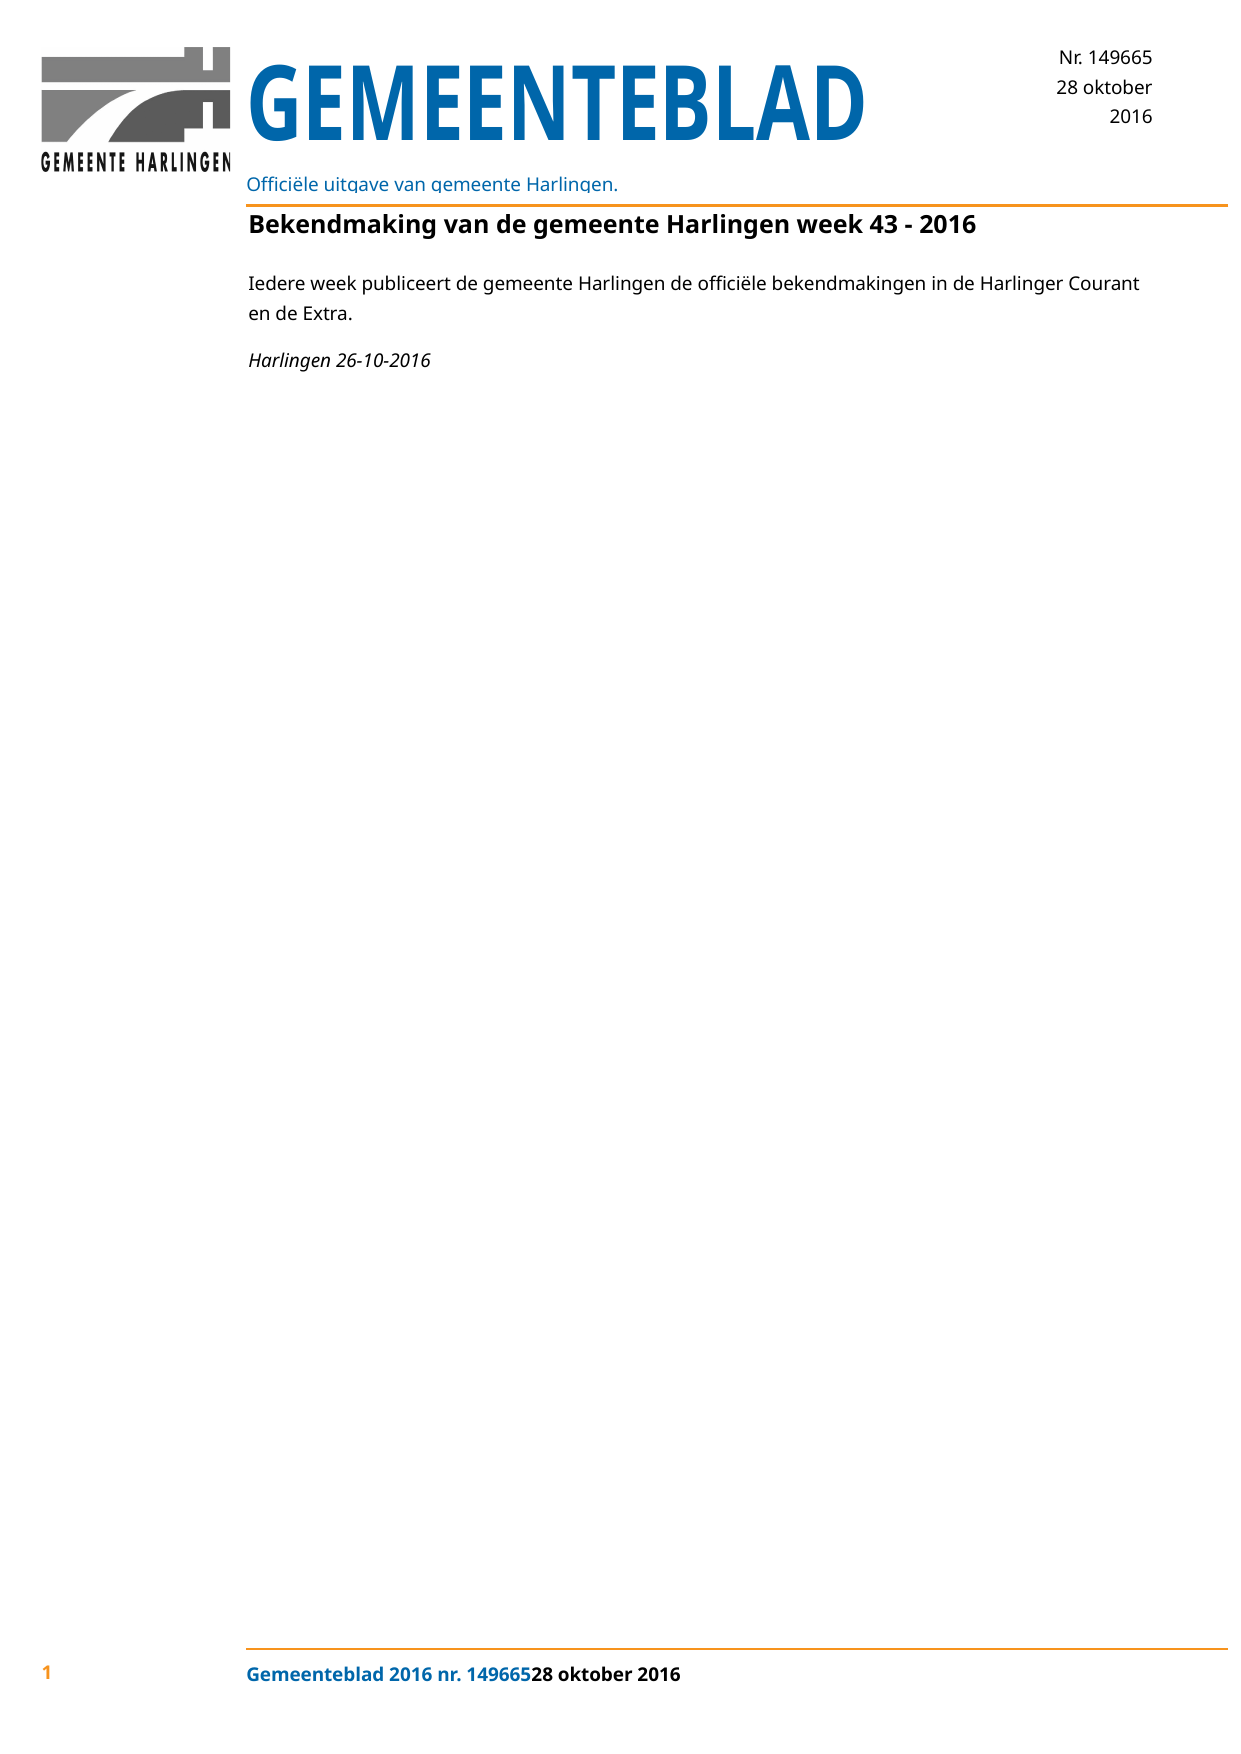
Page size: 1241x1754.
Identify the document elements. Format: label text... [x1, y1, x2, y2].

text Harlingen 26-10-2016 [248, 348, 1152, 373]
text Iedere week publiceert de gemeente Harlingen de officiële bekendmakingen in de Harlinger Courant en de Extra. [248, 270, 1152, 326]
picture [41, 47, 231, 172]
text Bekendmaking van de gemeente Harlingen week 43 - 2016 [248, 207, 1152, 241]
